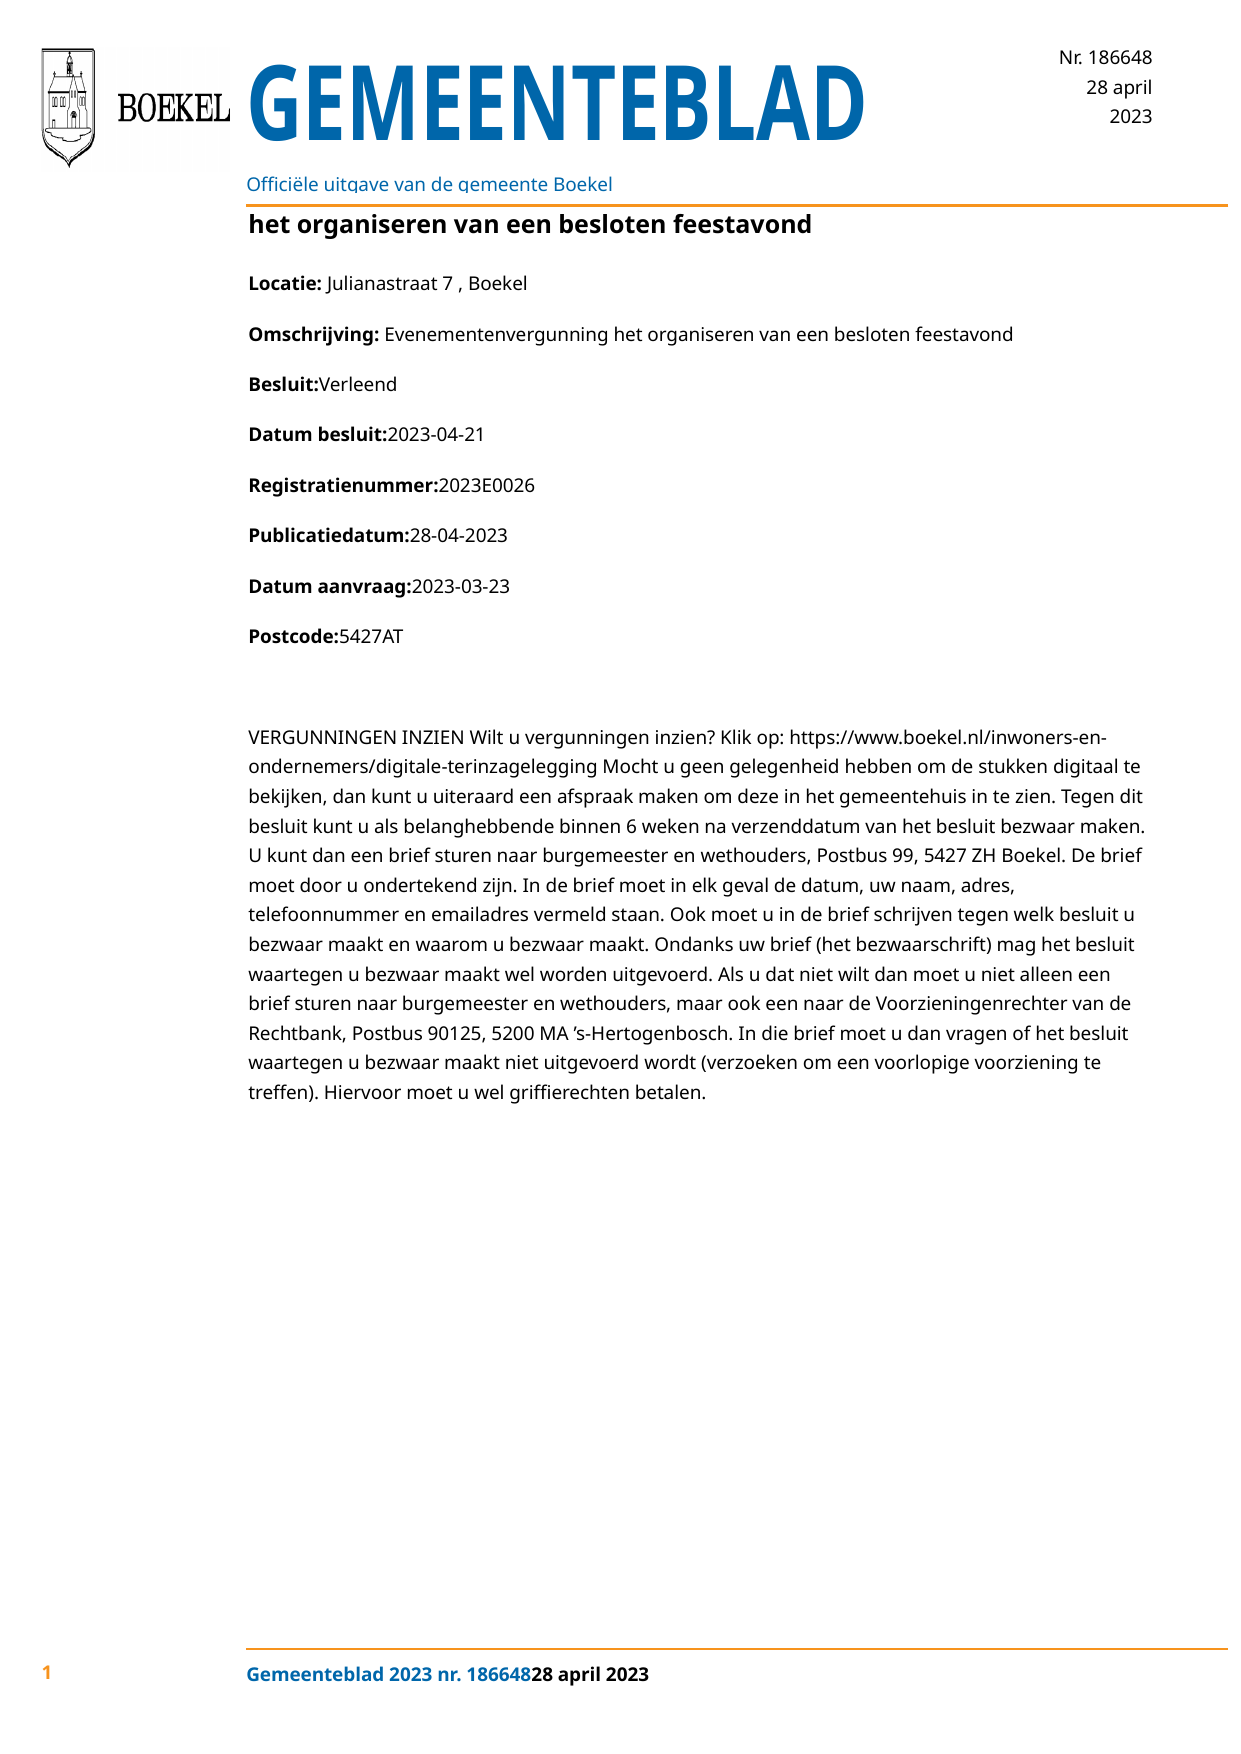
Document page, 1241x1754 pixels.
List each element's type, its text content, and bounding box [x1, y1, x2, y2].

picture [41, 47, 231, 172]
text Datum besluit:2023-04-21 [248, 422, 1152, 447]
text Datum aanvraag:2023-03-23 [248, 573, 1152, 598]
text Registratienummer:2023E0026 [248, 472, 1152, 498]
text het organiseren van een besloten feestavond [248, 207, 1152, 241]
text Publicatiedatum:28-04-2023 [248, 522, 1152, 548]
text Locatie: Julianastraat 7 , Boekel [248, 270, 1152, 296]
text Omschrijving: Evenementenvergunning het organiseren van een besloten feestavond [248, 321, 1152, 346]
text Besluit:Verleend [248, 371, 1152, 397]
text Postcode:5427AT [248, 623, 1152, 649]
text VERGUNNINGEN INZIEN Wilt u vergunningen inzien? Klik op: https://www.boekel.nl/inwoners-en-ondernemers/digitale-terinzagelegging Mocht u geen gelegenheid hebben om de stukken digitaal te bekijken, dan kunt u uiteraard een afspraak maken om deze in het gemeentehuis in te zien. Tegen dit besluit kunt u als belanghebbende binnen 6 weken na verzenddatum van het besluit bezwaar maken. U kunt dan een brief sturen naar burgemeester en wethouders, Postbus 99, 5427 ZH Boekel. De brief moet door u ondertekend zijn. In de brief moet in elk geval de datum, uw naam, adres, telefoonnummer en emailadres vermeld staan. Ook moet u in de brief schrijven tegen welk besluit u bezwaar maakt en waarom u bezwaar maakt. Ondanks uw brief (het bezwaarschrift) mag het besluit waartegen u bezwaar maakt wel worden uitgevoerd. Als u dat niet wilt dan moet u niet alleen een brief sturen naar burgemeester en wethouders, maar ook een naar de Voorzieningenrechter van de Rechtbank, Postbus 90125, 5200 MA ’s-Hertogenbosch. In die brief moet u dan vragen of het besluit waartegen u bezwaar maakt niet uitgevoerd wordt (verzoeken om een voorlopige voorziening te treffen). Hiervoor moet u wel griffierechten betalen. [248, 724, 1152, 1105]
